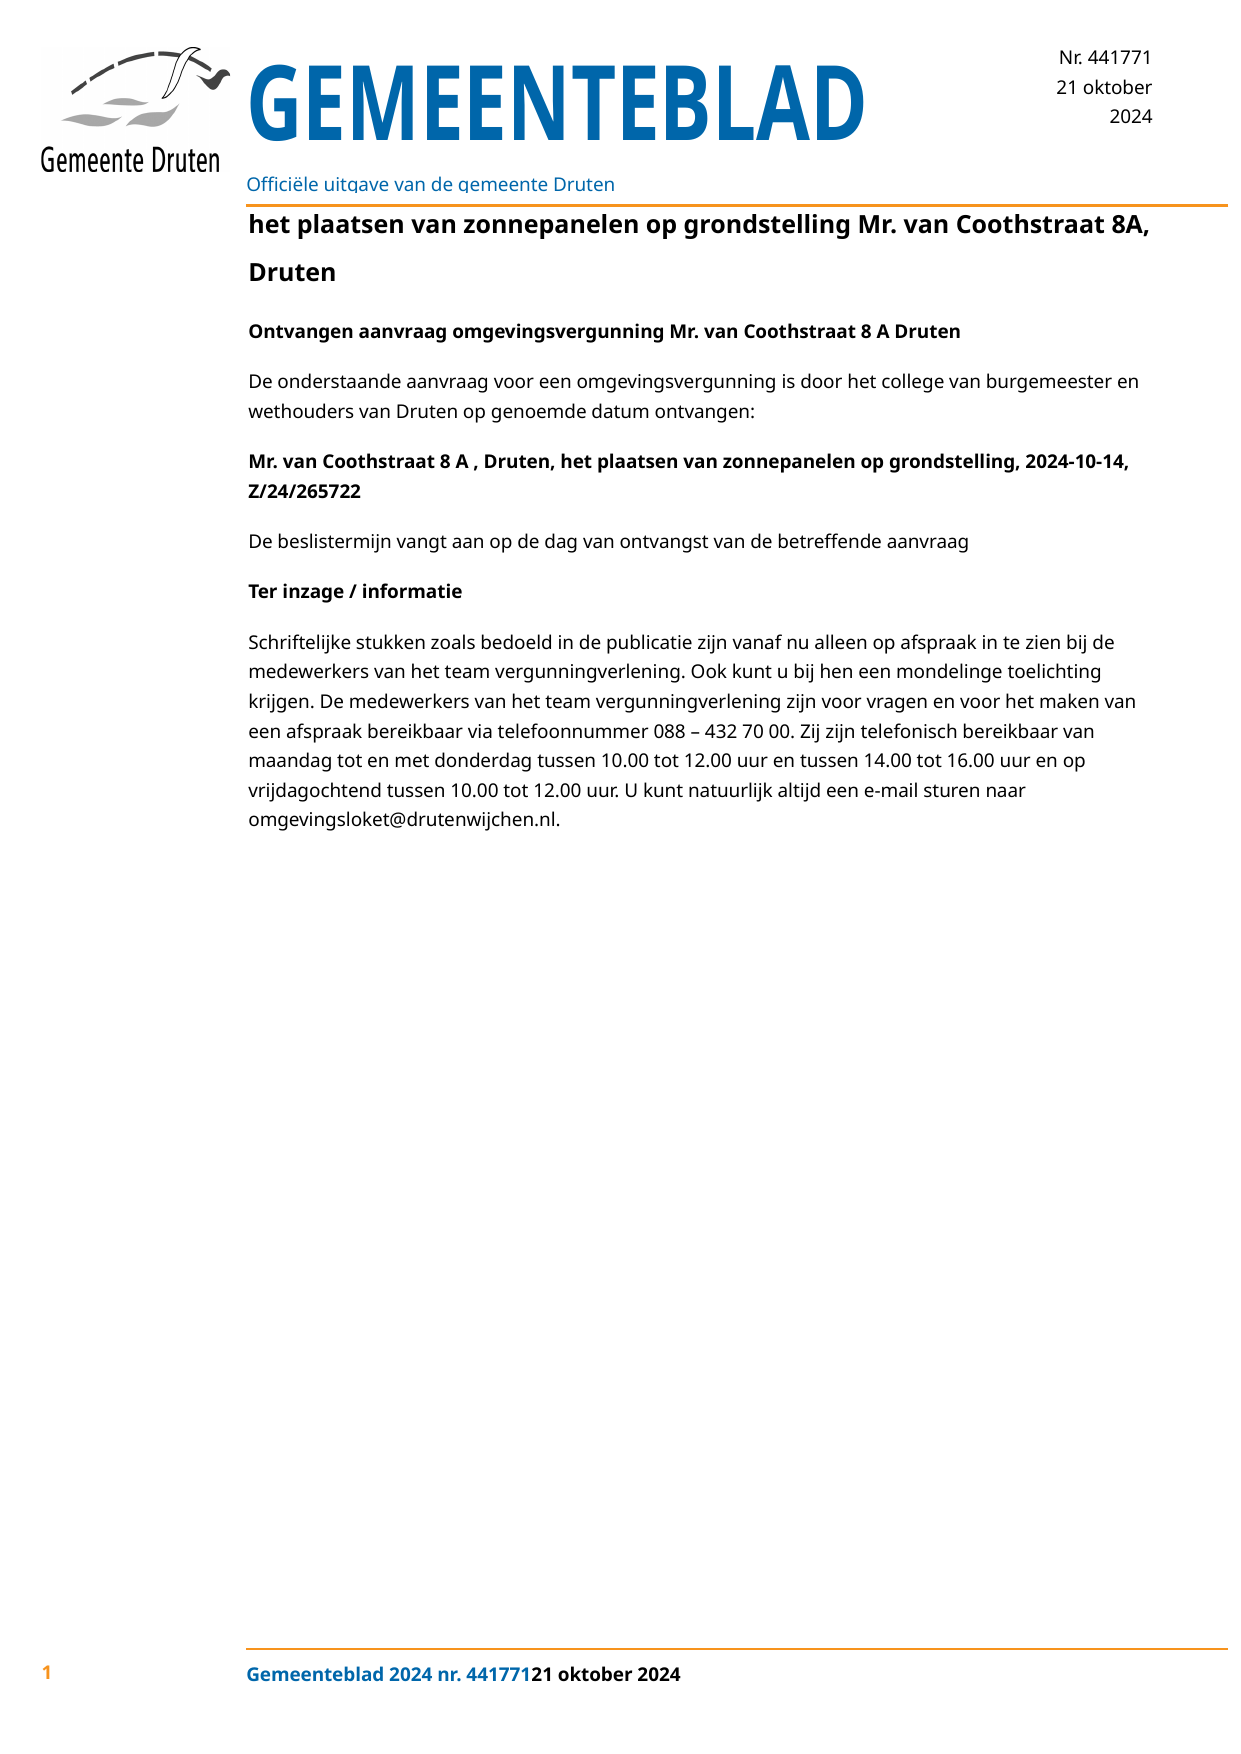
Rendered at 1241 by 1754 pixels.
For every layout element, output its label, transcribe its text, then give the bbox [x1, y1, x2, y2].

text Schriftelijke stukken zoals bedoeld in de publicatie zijn vanaf nu alleen op afspraak in te zien bij de medewerkers van het team vergunningverlening. Ook kunt u bij hen een mondelinge toelichting krijgen. De medewerkers van het team vergunningverlening zijn voor vragen en voor het maken van een afspraak bereikbaar via telefoonnummer 088 – 432 70 00. Zij zijn telefonisch bereikbaar van maandag tot en met donderdag tussen 10.00 tot 12.00 uur en tussen 14.00 tot 16.00 uur en op vrijdagochtend tussen 10.00 tot 12.00 uur. U kunt natuurlijk altijd een e-mail sturen naar omgevingsloket@drutenwijchen.nl. [248, 629, 1152, 832]
text De onderstaande aanvraag voor een omgevingsvergunning is door het college van burgemeester en wethouders van Druten op genoemde datum ontvangen: [248, 368, 1152, 424]
picture [41, 47, 231, 172]
text De beslistermijn vangt aan op de dag van ontvangst van de betreffende aanvraag [248, 528, 1152, 554]
text het plaatsen van zonnepanelen op grondstelling Mr. van Coothstraat 8A, Druten [248, 207, 1152, 288]
text Mr. van Coothstraat 8 A , Druten, het plaatsen van zonnepanelen op grondstelling, 2024-10-14, Z/24/265722 [248, 448, 1152, 504]
text Ter inzage / informatie [248, 579, 1152, 604]
text Ontvangen aanvraag omgevingsvergunning Mr. van Coothstraat 8 A Druten [248, 318, 1152, 344]
